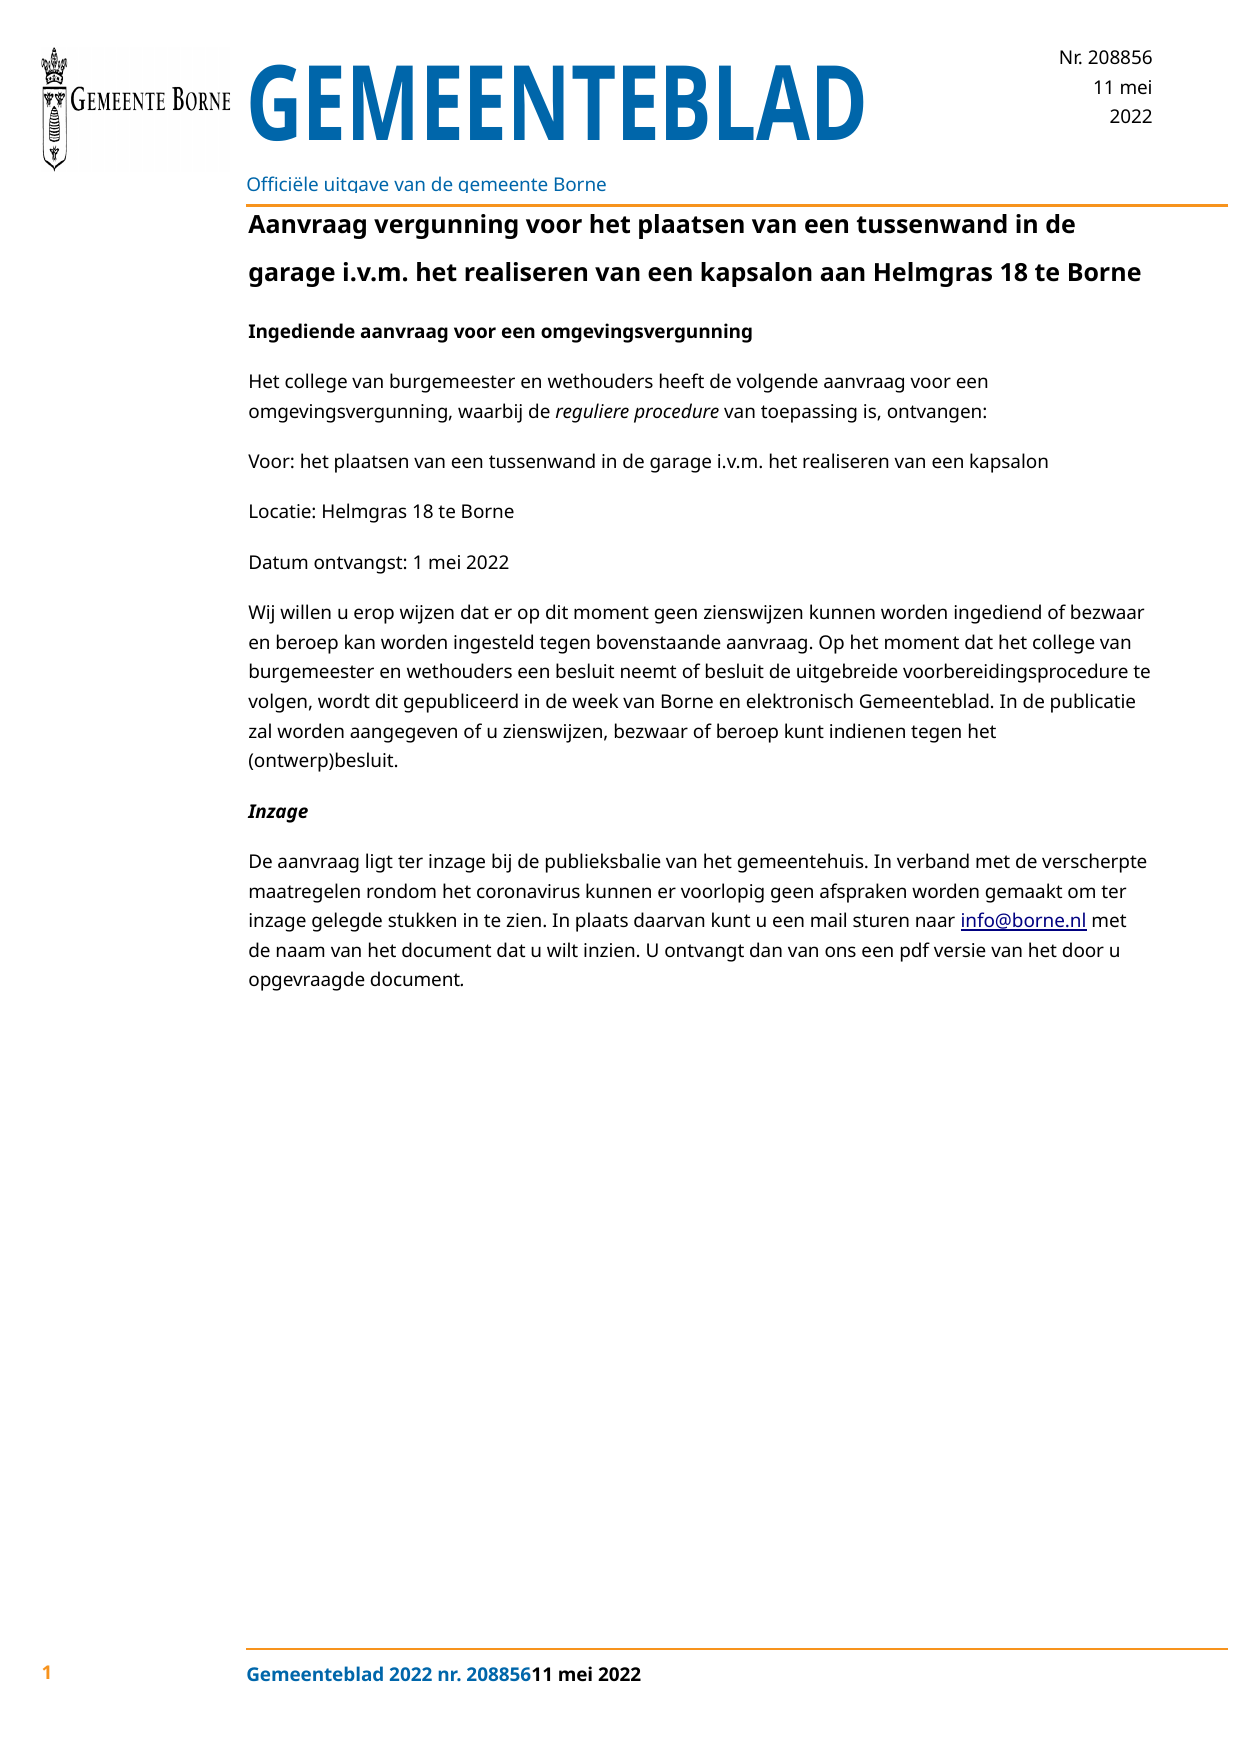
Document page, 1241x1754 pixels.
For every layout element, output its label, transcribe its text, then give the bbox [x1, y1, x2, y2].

text De aanvraag ligt ter inzage bij de publieksbalie van het gemeentehuis. In verband met de verscherpte maatregelen rondom het coronavirus kunnen er voorlopig geen afspraken worden gemaakt om ter inzage gelegde stukken in te zien. In plaats daarvan kunt u een mail sturen naar info@borne.nl met de naam van het document dat u wilt inzien. U ontvangt dan van ons een pdf versie van het door u opgevraagde document. [248, 848, 1152, 992]
text Inzage [248, 798, 1152, 824]
picture [41, 47, 231, 172]
text Locatie: Helmgras 18 te Borne [248, 499, 1152, 524]
text Wij willen u erop wijzen dat er op dit moment geen zienswijzen kunnen worden ingediend of bezwaar en beroep kan worden ingesteld tegen bovenstaande aanvraag. Op het moment dat het college van burgemeester en wethouders een besluit neemt of besluit de uitgebreide voorbereidingsprocedure te volgen, wordt dit gepubliceerd in de week van Borne en elektronisch Gemeenteblad. In de publicatie zal worden aangegeven of u zienswijzen, bezwaar of beroep kunt indienen tegen het (ontwerp)besluit. [248, 599, 1152, 773]
text Datum ontvangst: 1 mei 2022 [248, 549, 1152, 575]
text Ingediende aanvraag voor een omgevingsvergunning [248, 318, 1152, 344]
text Aanvraag vergunning voor het plaatsen van een tussenwand in de garage i.v.m. het realiseren van een kapsalon aan Helmgras 18 te Borne [248, 207, 1152, 288]
text Voor: het plaatsen van een tussenwand in de garage i.v.m. het realiseren van een kapsalon [248, 448, 1152, 474]
text Het college van burgemeester en wethouders heeft de volgende aanvraag voor een omgevingsvergunning, waarbij de reguliere procedure van toepassing is, ontvangen: [248, 368, 1152, 424]
